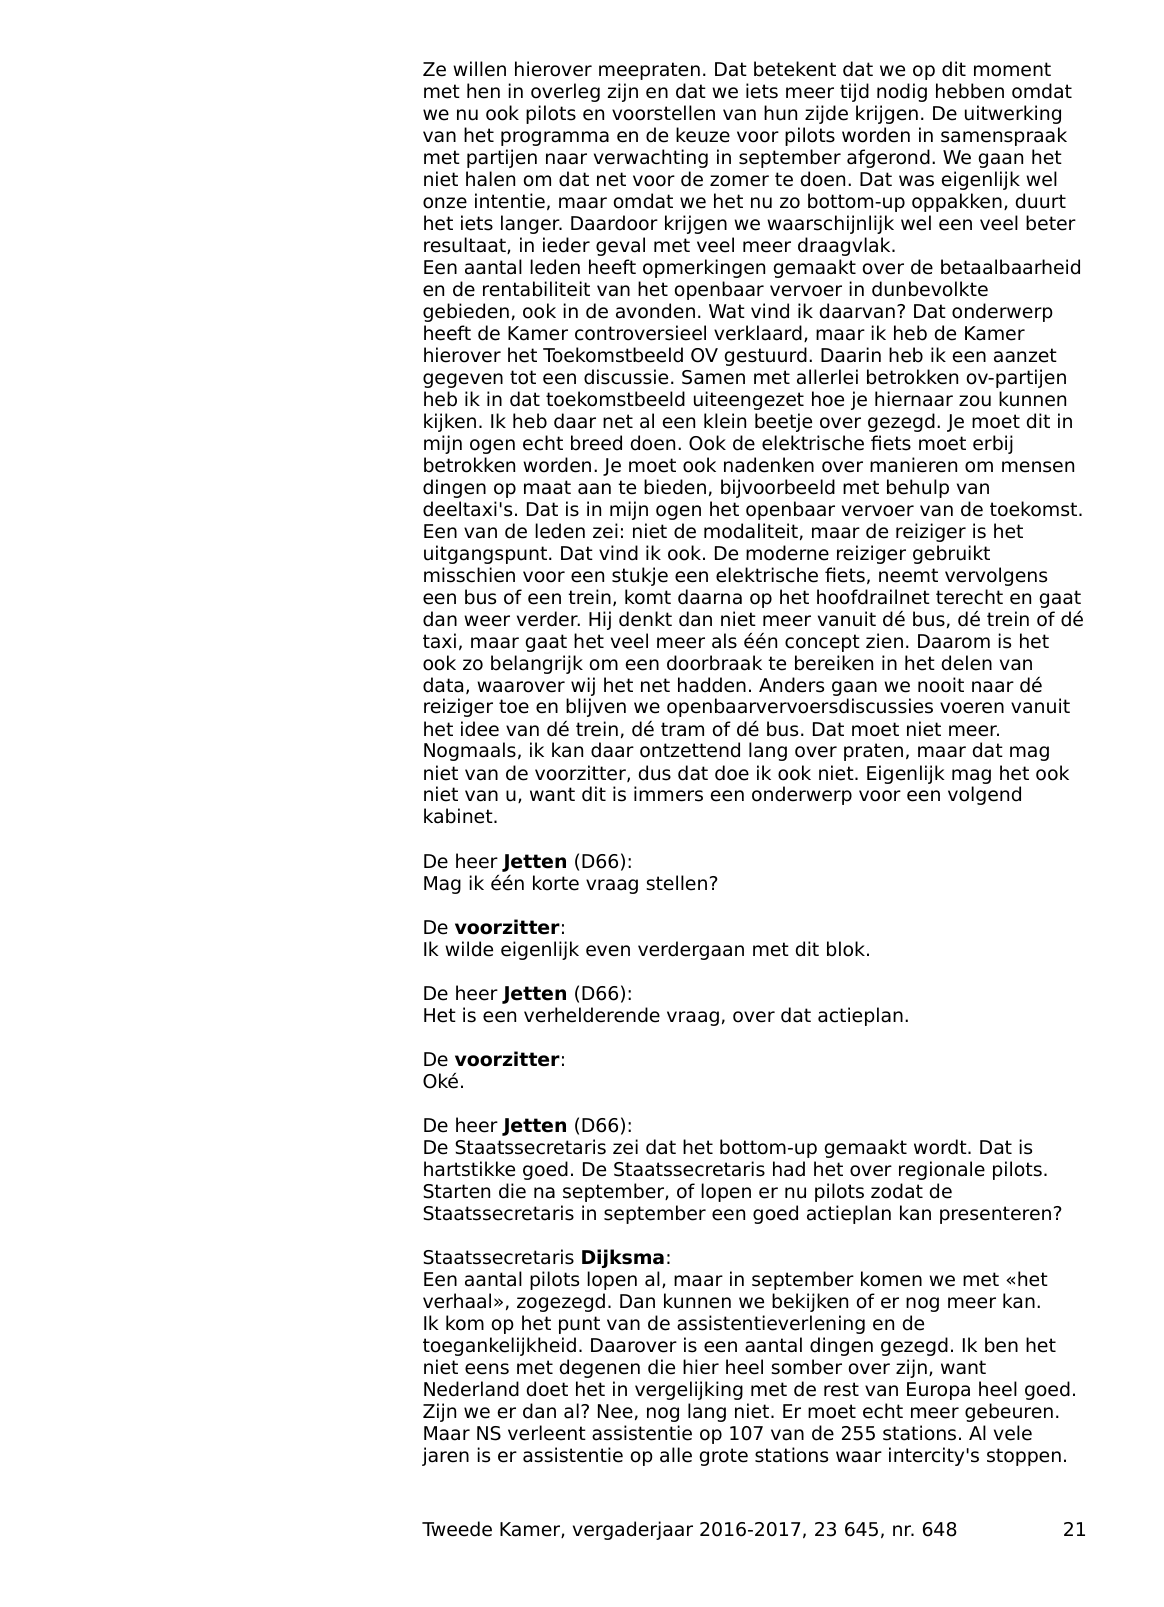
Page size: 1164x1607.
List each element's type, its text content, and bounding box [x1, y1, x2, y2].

text Nogmaals, ik kan daar ontzettend lang over praten, maar dat mag niet van de voorzitter, dus dat doe ik ook niet. Eigenlijk mag het ook niet van u, want dit is immers een onderwerp voor een volgend kabinet. [422, 740, 1087, 828]
text Ze willen hierover meepraten. Dat betekent dat we op dit moment met hen in overleg zijn en dat we iets meer tijd nodig hebben omdat we nu ook pilots en voorstellen van hun zijde krijgen. De uitwerking van het programma en de keuze voor pilots worden in samenspraak met partijen naar verwachting in september afgerond. We gaan het niet halen om dat net voor de zomer te doen. Dat was eigenlijk wel onze intentie, maar omdat we het nu zo bottom-up oppakken, duurt het iets langer. Daardoor krijgen we waarschijnlijk wel een veel beter resultaat, in ieder geval met veel meer draagvlak. [422, 59, 1087, 257]
text Ik kom op het punt van de assistentieverlening en de toegankelijkheid. Daarover is een aantal dingen gezegd. Ik ben het niet eens met degenen die hier heel somber over zijn, want Nederland doet het in vergelijking met de rest van Europa heel goed. Zijn we er dan al? Nee, nog lang niet. Er moet echt meer gebeuren. Maar NS verleent assistentie op 107 van de 255 stations. Al vele jaren is er assistentie op alle grote stations waar intercity's stoppen. [422, 1313, 1087, 1467]
text De heer Jetten (D66): [422, 983, 1087, 1005]
text De Staatssecretaris zei dat het bottom-up gemaakt wordt. Dat is hartstikke goed. De Staatssecretaris had het over regionale pilots. Starten die na september, of lopen er nu pilots zodat de Staatssecretaris in september een goed actieplan kan presenteren? [422, 1137, 1087, 1225]
text Ik wilde eigenlijk even verdergaan met dit blok. [422, 939, 1087, 961]
text Een van de leden zei: niet de modaliteit, maar de reiziger is het uitgangspunt. Dat vind ik ook. De moderne reiziger gebruikt misschien voor een stukje een elektrische fiets, neemt vervolgens een bus of een trein, komt daarna op het hoofdrailnet terecht en gaat dan weer verder. Hij denkt dan niet meer vanuit dé bus, dé trein of dé taxi, maar gaat het veel meer als één concept zien. Daarom is het ook zo belangrijk om een doorbraak te bereiken in het delen van data, waarover wij het net hadden. Anders gaan we nooit naar dé reiziger toe en blijven we openbaarvervoersdiscussies voeren vanuit het idee van dé trein, dé tram of dé bus. Dat moet niet meer. [422, 521, 1087, 740]
text Het is een verhelderende vraag, over dat actieplan. [422, 1005, 1087, 1027]
text Staatssecretaris Dijksma: [422, 1247, 1087, 1269]
text De heer Jetten (D66): [422, 1115, 1087, 1137]
text De voorzitter: [422, 1049, 1087, 1071]
text Mag ik één korte vraag stellen? [422, 872, 1087, 894]
text Een aantal pilots lopen al, maar in september komen we met «het verhaal», zogezegd. Dan kunnen we bekijken of er nog meer kan. [422, 1269, 1087, 1313]
text Oké. [422, 1071, 1087, 1093]
text Een aantal leden heeft opmerkingen gemaakt over de betaalbaarheid en de rentabiliteit van het openbaar vervoer in dunbevolkte gebieden, ook in de avonden. Wat vind ik daarvan? Dat onderwerp heeft de Kamer controversieel verklaard, maar ik heb de Kamer hierover het Toekomstbeeld OV gestuurd. Daarin heb ik een aanzet gegeven tot een discussie. Samen met allerlei betrokken ov-partijen heb ik in dat toekomstbeeld uiteengezet hoe je hiernaar zou kunnen kijken. Ik heb daar net al een klein beetje over gezegd. Je moet dit in mijn ogen echt breed doen. Ook de elektrische fiets moet erbij betrokken worden. Je moet ook nadenken over manieren om mensen dingen op maat aan te bieden, bijvoorbeeld met behulp van deeltaxi's. Dat is in mijn ogen het openbaar vervoer van de toekomst. [422, 257, 1087, 521]
text De heer Jetten (D66): [422, 851, 1087, 872]
text De voorzitter: [422, 917, 1087, 939]
